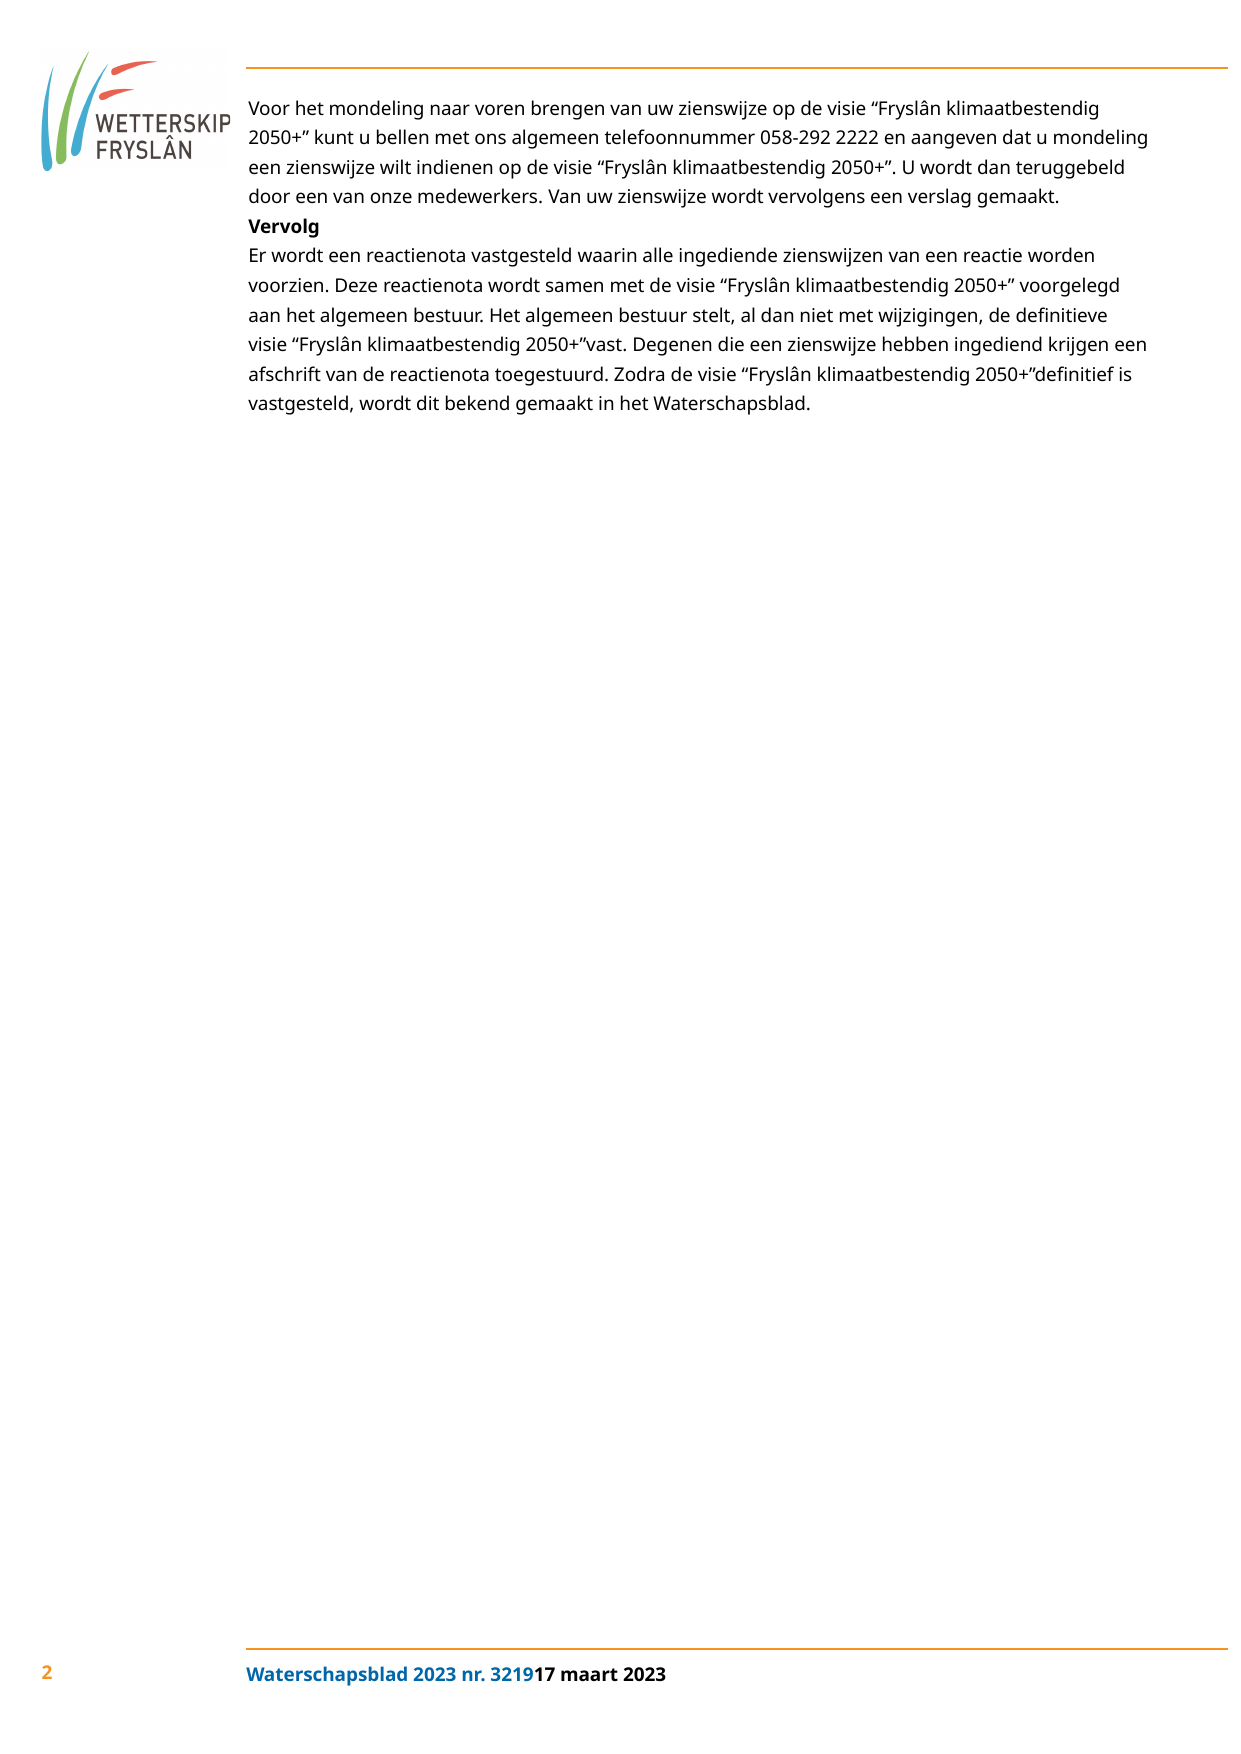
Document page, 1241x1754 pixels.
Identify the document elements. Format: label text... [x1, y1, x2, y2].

text Voor het mondeling naar voren brengen van uw zienswijze op de visie “Fryslân klimaatbestendig 2050+” kunt u bellen met ons algemeen telefoonnummer 058-292 2222 en aangeven dat u mondeling een zienswijze wilt indienen op de visie “Fryslân klimaatbestendig 2050+”. U wordt dan teruggebeld door een van onze medewerkers. Van uw zienswijze wordt vervolgens een verslag gemaakt. [248, 95, 1152, 209]
text Er wordt een reactienota vastgesteld waarin alle ingediende zienswijzen van een reactie worden voorzien. Deze reactienota wordt samen met de visie “Fryslân klimaatbestendig 2050+” voorgelegd aan het algemeen bestuur. Het algemeen bestuur stelt, al dan niet met wijzigingen, de definitieve visie “Fryslân klimaatbestendig 2050+”vast. Degenen die een zienswijze hebben ingediend krijgen een afschrift van de reactienota toegestuurd. Zodra de visie “Fryslân klimaatbestendig 2050+”definitief is vastgesteld, wordt dit bekend gemaakt in het Waterschapsblad. [248, 243, 1152, 416]
text Vervolg [248, 213, 1152, 239]
picture [41, 47, 231, 172]
